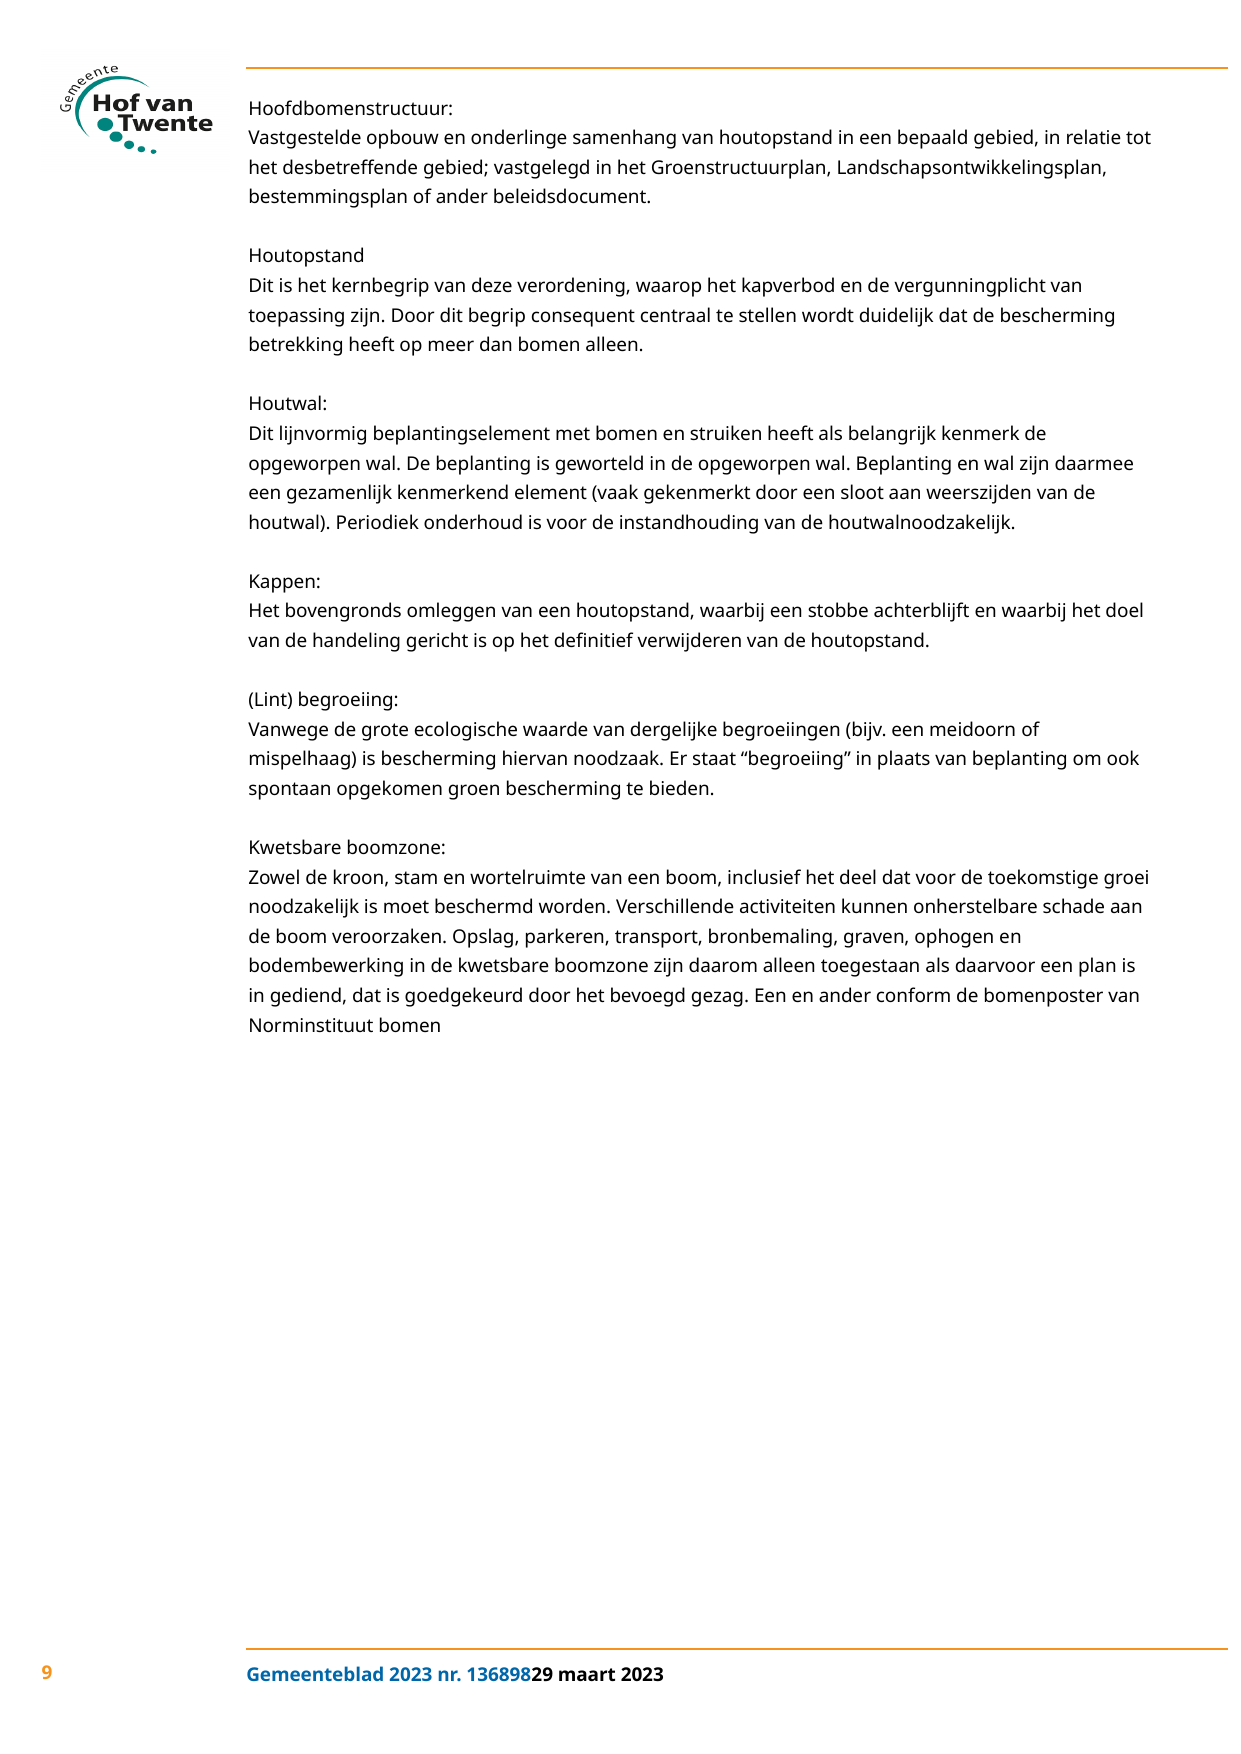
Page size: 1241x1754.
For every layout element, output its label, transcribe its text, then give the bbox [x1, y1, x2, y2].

text Kappen: [248, 568, 1152, 594]
text Vastgestelde opbouw en onderlinge samenhang van houtopstand in een bepaald gebied, in relatie tot het desbetreffende gebied; vastgelegd in het Groenstructuurplan, Landschapsontwikkelingsplan, bestemmingsplan of ander beleidsdocument. [248, 124, 1152, 209]
text Dit lijnvormig beplantingselement met bomen en struiken heeft als belangrijk kenmerk de opgeworpen wal. De beplanting is geworteld in de opgeworpen wal. Beplanting en wal zijn daarmee een gezamenlijk kenmerkend element (vaak gekenmerkt door een sloot aan weerszijden van de houtwal). Periodiek onderhoud is voor de instandhouding van de houtwalnoodzakelijk. [248, 420, 1152, 535]
text Hoofdbomenstructuur: [248, 95, 1152, 121]
text Kwetsbare boomzone: [248, 834, 1152, 860]
picture [41, 47, 231, 172]
text Houtopstand [248, 243, 1152, 268]
text Houtwal: [248, 391, 1152, 416]
text Dit is het kernbegrip van deze verordening, waarop het kapverbod en de vergunningplicht van toepassing zijn. Door dit begrip consequent centraal te stellen wordt duidelijk dat de bescherming betrekking heeft op meer dan bomen alleen. [248, 272, 1152, 357]
text (Lint)­ begroeiing: [248, 686, 1152, 712]
text Vanwege de grote ecologische waarde van dergelijke begroeiingen (bijv. een meidoorn­ of mispelhaag) is bescherming hiervan noodzaak. Er staat “begroeiing” in plaats van beplanting om ook spontaan opgekomen groen bescherming te bieden. [248, 716, 1152, 801]
text Zowel de kroon, stam en wortelruimte van een boom, inclusief het deel dat voor de toekomstige groei noodzakelijk is moet beschermd worden. Verschillende activiteiten kunnen onherstelbare schade aan de boom veroorzaken. Opslag, parkeren, transport, bronbemaling, graven, ophogen en bodembewerking in de kwetsbare boomzone zijn daarom alleen toegestaan als daarvoor een plan is in gediend, dat is goedgekeurd door het bevoegd gezag. Een en ander conform de bomenposter van Norminstituut bomen [248, 864, 1152, 1038]
text Het bovengronds omleggen van een houtopstand, waarbij een stobbe achterblijft en waarbij het doel van de handeling gericht is op het definitief verwijderen van de houtopstand. [248, 598, 1152, 653]
